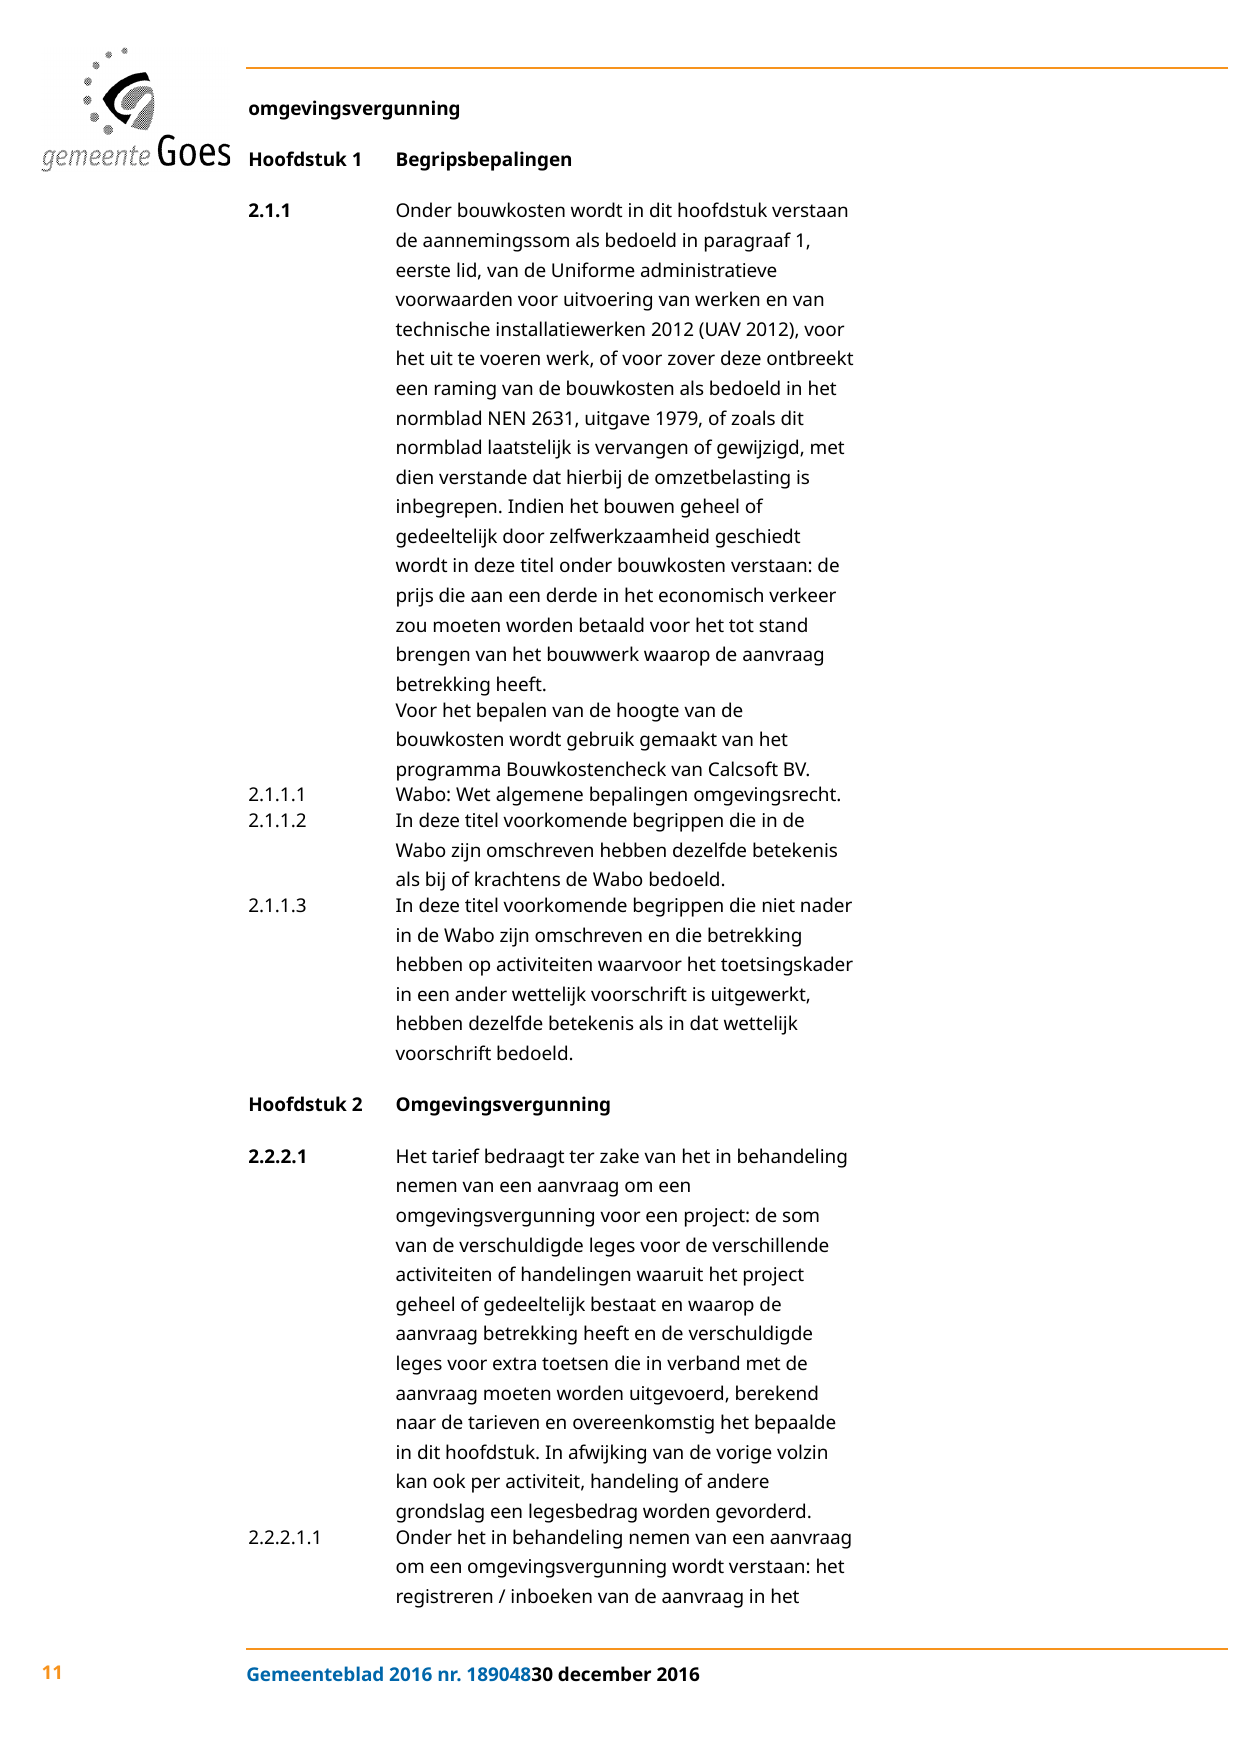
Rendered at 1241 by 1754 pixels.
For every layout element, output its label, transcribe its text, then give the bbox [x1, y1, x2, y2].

table_cell [857, 121, 1004, 146]
table_cell 2.1.1 [248, 198, 395, 697]
table_cell Wabo: Wet algemene bepalingen omgevingsrecht. [395, 782, 857, 807]
table_cell [857, 172, 1004, 198]
table_cell 2.2.2.1.1 [248, 1524, 395, 1609]
table_cell [1004, 1143, 1152, 1524]
table_cell [1004, 1066, 1152, 1092]
table_cell [1004, 121, 1152, 146]
table_cell [1004, 172, 1152, 198]
table_cell [395, 1118, 857, 1143]
table_cell [1004, 782, 1152, 807]
table_cell [857, 1066, 1004, 1092]
table_cell Onder bouwkosten wordt in dit hoofdstuk verstaan de aannemingssom als bedoeld in paragraaf 1, eerste lid, van de Uniforme administratieve voorwaarden voor uitvoering van werken en van technische installatiewerken 2012 (UAV 2012), voor het uit te voeren werk, of voor zover deze ontbreekt een raming van de bouwkosten als bedoeld in het normblad NEN 2631, uitgave 1979, of zoals dit normblad laatstelijk is vervangen of gewijzigd, met dien verstande dat hierbij de omzetbelasting is inbegrepen. Indien het bouwen geheel of gedeeltelijk door zelfwerkzaamheid geschiedt wordt in deze titel onder bouwkosten verstaan: de prijs die aan een derde in het economisch verkeer zou moeten worden betaald voor het tot stand brengen van het bouwwerk waarop de aanvraag betrekking heeft. [395, 198, 857, 697]
table_cell 2.1.1.2 [248, 808, 395, 892]
table_cell omgevingsvergunning [248, 95, 857, 121]
table_cell [1004, 146, 1152, 172]
table_cell [857, 146, 1004, 172]
table_cell [248, 121, 395, 146]
table_cell 2.2.2.1 [248, 1143, 395, 1524]
table_cell [1004, 1524, 1152, 1609]
table_cell [857, 1143, 1004, 1524]
table_cell [857, 697, 1004, 782]
table_cell [857, 808, 1004, 892]
table_cell [857, 1118, 1004, 1143]
table_cell In deze titel voorkomende begrippen die in de Wabo zijn omschreven hebben dezelfde betekenis als bij of krachtens de Wabo bedoeld. [395, 808, 857, 892]
table_cell [1004, 1118, 1152, 1143]
table_cell Hoofdstuk 2 [248, 1092, 395, 1117]
table_cell [857, 198, 1004, 697]
table_cell [857, 1092, 1004, 1117]
table_cell [1004, 892, 1152, 1066]
picture [41, 47, 231, 172]
table_cell [1004, 1092, 1152, 1117]
table_cell Onder het in behandeling nemen van een aanvraag om een omgevingsvergunning wordt verstaan: het registreren / inboeken van de aanvraag in het [395, 1524, 857, 1609]
table_cell [395, 121, 857, 146]
table_cell 2.1.1.3 [248, 892, 395, 1066]
table_cell Omgevingsvergunning [395, 1092, 857, 1117]
table_cell [395, 1066, 857, 1092]
table_cell Voor het bepalen van de hoogte van de bouwkosten wordt gebruik gemaakt van het programma Bouwkostencheck van Calcsoft BV. [395, 697, 857, 782]
table_cell [857, 95, 1004, 121]
table_cell [857, 892, 1004, 1066]
table_cell [1004, 198, 1152, 697]
table_cell In deze titel voorkomende begrippen die niet nader in de Wabo zijn omschreven en die betrekking hebben op activiteiten waarvoor het toetsingskader in een ander wettelijk voorschrift is uitgewerkt, hebben dezelfde betekenis als in dat wettelijk voorschrift bedoeld. [395, 892, 857, 1066]
table_cell [395, 172, 857, 198]
table_cell [857, 1524, 1004, 1609]
table_cell 2.1.1.1 [248, 782, 395, 807]
table_cell Hoofdstuk 1 [248, 146, 395, 172]
table_cell [248, 697, 395, 782]
table_cell [857, 782, 1004, 807]
table_cell Begripsbepalingen [395, 146, 857, 172]
table_cell [1004, 697, 1152, 782]
table_cell [1004, 808, 1152, 892]
table_cell [248, 1118, 395, 1143]
table_cell [1004, 95, 1152, 121]
table_cell Het tarief bedraagt ter zake van het in behandeling nemen van een aanvraag om een omgevingsvergunning voor een project: de som van de verschuldigde leges voor de verschillende activiteiten of handelingen waaruit het project geheel of gedeeltelijk bestaat en waarop de aanvraag betrekking heeft en de verschuldigde leges voor extra toetsen die in verband met de aanvraag moeten worden uitgevoerd, berekend naar de tarieven en overeenkomstig het bepaalde in dit hoofdstuk. In afwijking van de vorige volzin kan ook per activiteit, handeling of andere grondslag een legesbedrag worden gevorderd. [395, 1143, 857, 1524]
table_cell [248, 172, 395, 198]
table_cell [248, 1066, 395, 1092]
